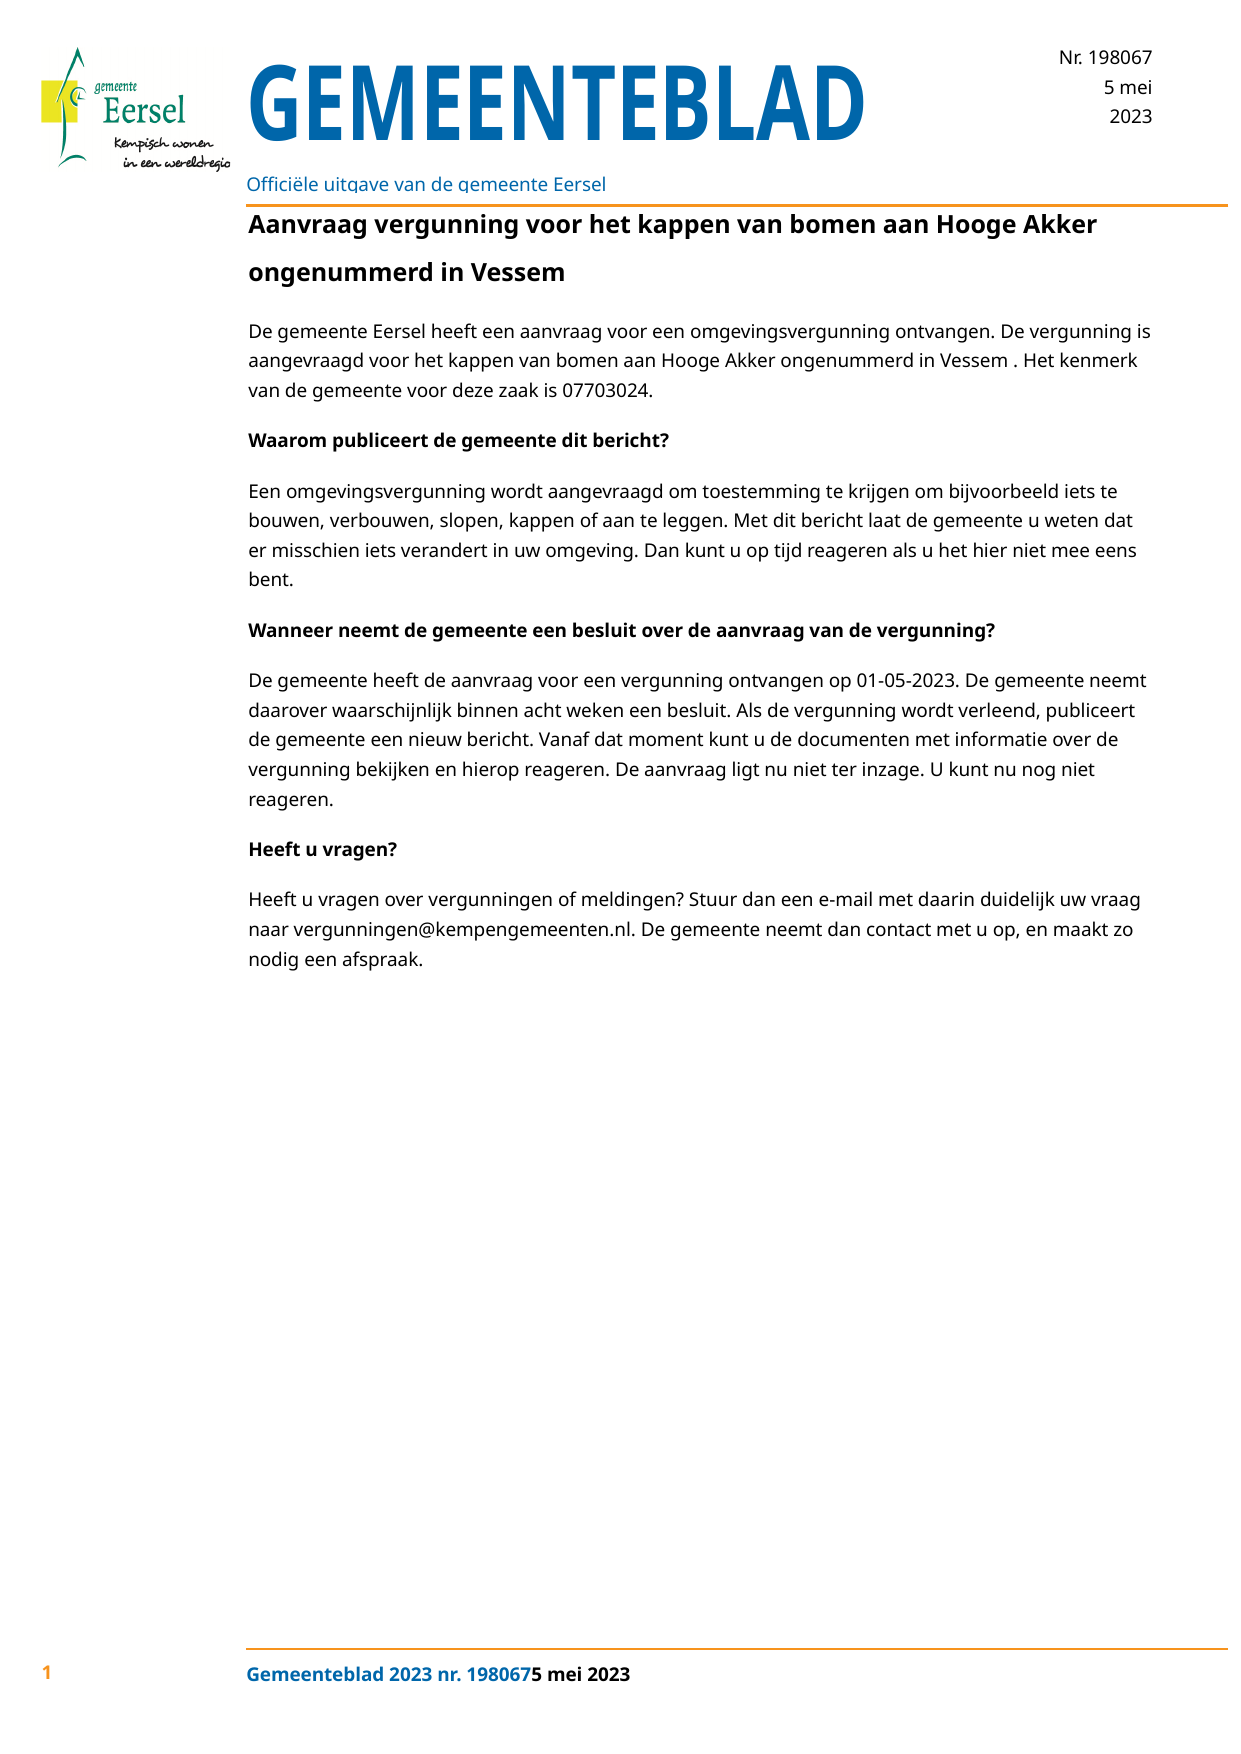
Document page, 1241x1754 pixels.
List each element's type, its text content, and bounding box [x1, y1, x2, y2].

text Wanneer neemt de gemeente een besluit over de aanvraag van de vergunning? [248, 617, 1152, 643]
picture [41, 47, 231, 172]
text Aanvraag vergunning voor het kappen van bomen aan Hooge Akker ongenummerd in Vessem [248, 207, 1152, 288]
text Waarom publiceert de gemeente dit bericht? [248, 427, 1152, 453]
text Een omgevingsvergunning wordt aangevraagd om toestemming te krijgen om bijvoorbeeld iets te bouwen, verbouwen, slopen, kappen of aan te leggen. Met dit bericht laat de gemeente u weten dat er misschien iets verandert in uw omgeving. Dan kunt u op tijd reageren als u het hier niet mee eens bent. [248, 478, 1152, 592]
text De gemeente Eersel heeft een aanvraag voor een omgevingsvergunning ontvangen. De vergunning is aangevraagd voor het kappen van bomen aan Hooge Akker ongenummerd in Vessem . Het kenmerk van de gemeente voor deze zaak is 07703024. [248, 318, 1152, 403]
text De gemeente heeft de aanvraag voor een vergunning ontvangen op 01-05-2023. De gemeente neemt daarover waarschijnlijk binnen acht weken een besluit. Als de vergunning wordt verleend, publiceert de gemeente een nieuw bericht. Vanaf dat moment kunt u de documenten met informatie over de vergunning bekijken en hierop reageren. De aanvraag ligt nu niet ter inzage. U kunt nu nog niet reageren. [248, 667, 1152, 812]
text Heeft u vragen? [248, 836, 1152, 862]
text Heeft u vragen over vergunningen of meldingen? Stuur dan een e-mail met daarin duidelijk uw vraag naar vergunningen@kempengemeenten.nl. De gemeente neemt dan contact met u op, en maakt zo nodig een afspraak. [248, 887, 1152, 972]
